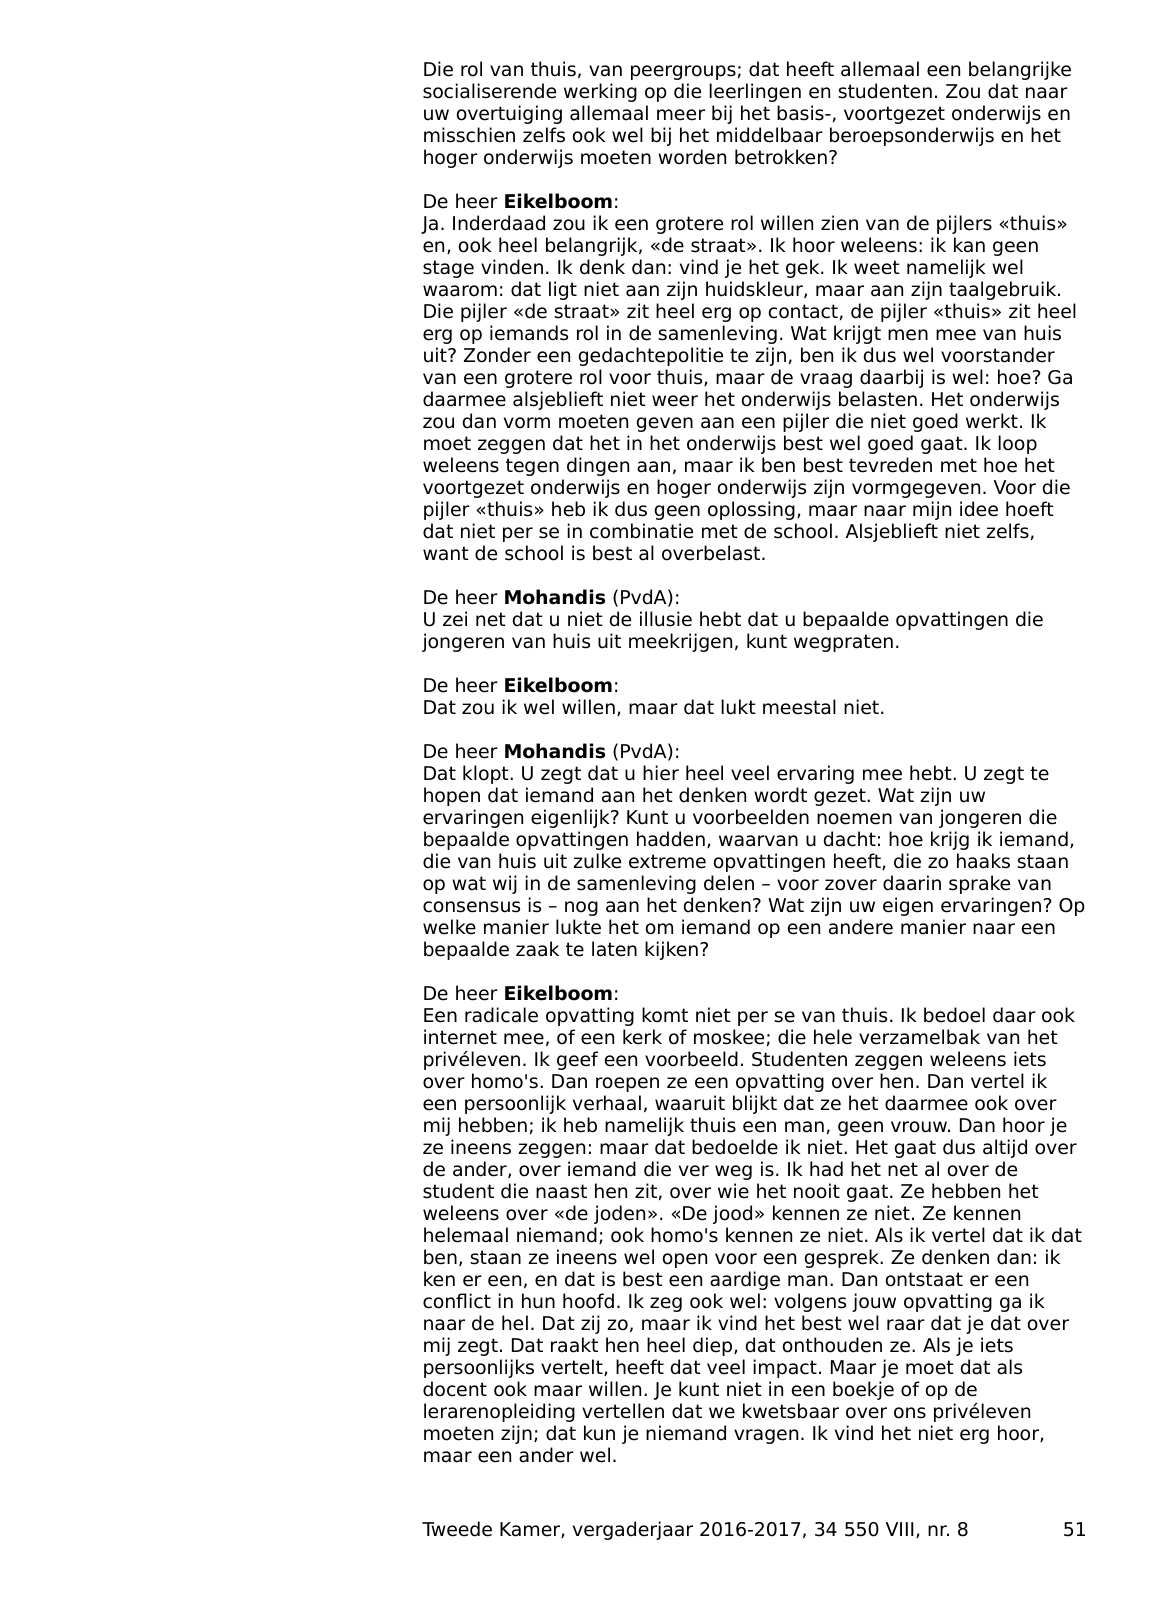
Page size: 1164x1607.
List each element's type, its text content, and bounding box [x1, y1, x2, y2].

text Ja. Inderdaad zou ik een grotere rol willen zien van de pijlers «thuis» en, ook heel belangrijk, «de straat». Ik hoor weleens: ik kan geen stage vinden. Ik denk dan: vind je het gek. Ik weet namelijk wel waarom: dat ligt niet aan zijn huidskleur, maar aan zijn taalgebruik. Die pijler «de straat» zit heel erg op contact, de pijler «thuis» zit heel erg op iemands rol in de samenleving. Wat krijgt men mee van huis uit? Zonder een gedachtepolitie te zijn, ben ik dus wel voorstander van een grotere rol voor thuis, maar de vraag daarbij is wel: hoe? Ga daarmee alsjeblieft niet weer het onderwijs belasten. Het onderwijs zou dan vorm moeten geven aan een pijler die niet goed werkt. Ik moet zeggen dat het in het onderwijs best wel goed gaat. Ik loop weleens tegen dingen aan, maar ik ben best tevreden met hoe het voortgezet onderwijs en hoger onderwijs zijn vormgegeven. Voor die pijler «thuis» heb ik dus geen oplossing, maar naar mijn idee hoeft dat niet per se in combinatie met de school. Alsjeblieft niet zelfs, want de school is best al overbelast. [422, 213, 1087, 565]
text U zei net dat u niet de illusie hebt dat u bepaalde opvattingen die jongeren van huis uit meekrijgen, kunt wegpraten. [422, 609, 1087, 653]
text De heer Eikelboom: [422, 983, 1087, 1005]
text De heer Mohandis (PvdA): [422, 741, 1087, 763]
text De heer Eikelboom: [422, 675, 1087, 697]
text De heer Eikelboom: [422, 191, 1087, 213]
text Een radicale opvatting komt niet per se van thuis. Ik bedoel daar ook internet mee, of een kerk of moskee; die hele verzamelbak van het privéleven. Ik geef een voorbeeld. Studenten zeggen weleens iets over homo's. Dan roepen ze een opvatting over hen. Dan vertel ik een persoonlijk verhaal, waaruit blijkt dat ze het daarmee ook over mij hebben; ik heb namelijk thuis een man, geen vrouw. Dan hoor je ze ineens zeggen: maar dat bedoelde ik niet. Het gaat dus altijd over de ander, over iemand die ver weg is. Ik had het net al over de student die naast hen zit, over wie het nooit gaat. Ze hebben het weleens over «de joden». «De jood» kennen ze niet. Ze kennen helemaal niemand; ook homo's kennen ze niet. Als ik vertel dat ik dat ben, staan ze ineens wel open voor een gesprek. Ze denken dan: ik ken er een, en dat is best een aardige man. Dan ontstaat er een conflict in hun hoofd. Ik zeg ook wel: volgens jouw opvatting ga ik naar de hel. Dat zij zo, maar ik vind het best wel raar dat je dat over mij zegt. Dat raakt hen heel diep, dat onthouden ze. Als je iets persoonlijks vertelt, heeft dat veel impact. Maar je moet dat als docent ook maar willen. Je kunt niet in een boekje of op de lerarenopleiding vertellen dat we kwetsbaar over ons privéleven moeten zijn; dat kun je niemand vragen. Ik vind het niet erg hoor, maar een ander wel. [422, 1005, 1087, 1467]
text De heer Mohandis (PvdA): [422, 587, 1087, 609]
text Dat klopt. U zegt dat u hier heel veel ervaring mee hebt. U zegt te hopen dat iemand aan het denken wordt gezet. Wat zijn uw ervaringen eigenlijk? Kunt u voorbeelden noemen van jongeren die bepaalde opvattingen hadden, waarvan u dacht: hoe krijg ik iemand, die van huis uit zulke extreme opvattingen heeft, die zo haaks staan op wat wij in de samenleving delen – voor zover daarin sprake van consensus is – nog aan het denken? Wat zijn uw eigen ervaringen? Op welke manier lukte het om iemand op een andere manier naar een bepaalde zaak te laten kijken? [422, 763, 1087, 961]
text Dat zou ik wel willen, maar dat lukt meestal niet. [422, 697, 1087, 719]
text Die rol van thuis, van peergroups; dat heeft allemaal een belangrijke socialiserende werking op die leerlingen en studenten. Zou dat naar uw overtuiging allemaal meer bij het basis-, voortgezet onderwijs en misschien zelfs ook wel bij het middelbaar beroepsonderwijs en het hoger onderwijs moeten worden betrokken? [422, 59, 1087, 169]
